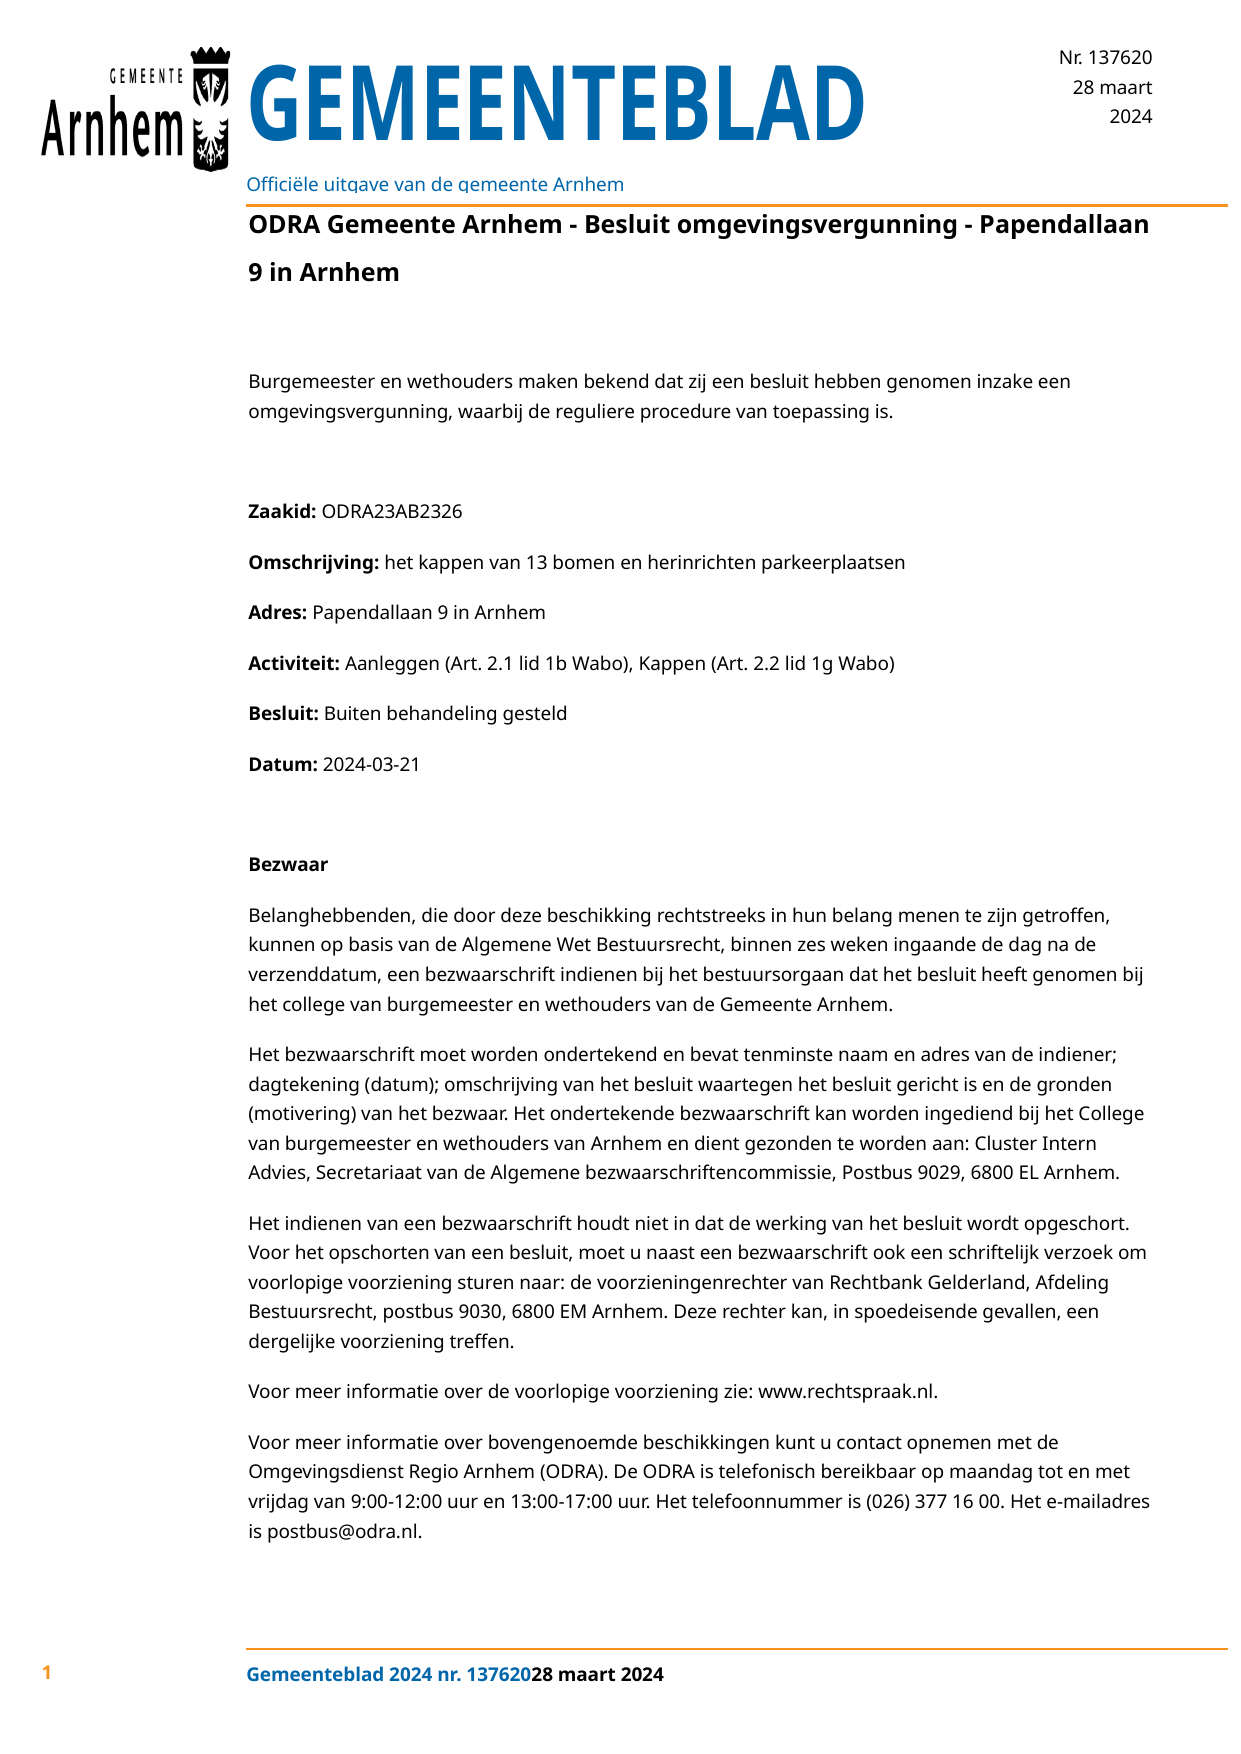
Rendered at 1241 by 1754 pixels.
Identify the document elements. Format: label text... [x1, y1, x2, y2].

text Voor meer informatie over bovengenoemde beschikkingen kunt u contact opnemen met de Omgevingsdienst Regio Arnhem (ODRA). De ODRA is telefonisch bereikbaar op maandag tot en met vrijdag van 9:00-12:00 uur en 13:00-17:00 uur. Het telefoonnummer is (026) 377 16 00. Het e-mailadres is postbus@odra.nl. [248, 1429, 1152, 1544]
text Activiteit: Aanleggen (Art. 2.1 lid 1b Wabo), Kappen (Art. 2.2 lid 1g Wabo) [248, 650, 1152, 676]
text Voor meer informatie over de voorlopige voorziening zie: www.rechtspraak.nl. [248, 1379, 1152, 1404]
text Het bezwaarschrift moet worden ondertekend en bevat tenminste naam en adres van de indiener; dagtekening (datum); omschrijving van het besluit waartegen het besluit gericht is en de gronden (motivering) van het bezwaar. Het ondertekende bezwaarschrift kan worden ingediend bij het College van burgemeester en wethouders van Arnhem en dient gezonden te worden aan: Cluster Intern Advies, Secretariaat van de Algemene bezwaarschriftencommissie, Postbus 9029, 6800 EL Arnhem. [248, 1041, 1152, 1185]
text Omschrijving: het kappen van 13 bomen en herinrichten parkeerplaatsen [248, 549, 1152, 575]
text Besluit: Buiten behandeling gesteld [248, 700, 1152, 726]
text Belanghebbenden, die door deze beschikking rechtstreeks in hun belang menen te zijn getroffen, kunnen op basis van de Algemene Wet Bestuursrecht, binnen zes weken ingaande de dag na de verzenddatum, een bezwaarschrift indienen bij het bestuursorgaan dat het besluit heeft genomen bij het college van burgemeester en wethouders van de Gemeente Arnhem. [248, 902, 1152, 1017]
text Datum: 2024-03-21 [248, 751, 1152, 777]
text Burgemeester en wethouders maken bekend dat zij een besluit hebben genomen inzake een omgevingsvergunning, waarbij de reguliere procedure van toepassing is. [248, 368, 1152, 424]
text Zaakid: ODRA23AB2326 [248, 499, 1152, 524]
text ODRA Gemeente Arnhem - Besluit omgevingsvergunning - Papendallaan 9 in Arnhem [248, 207, 1152, 288]
text Bezwaar [248, 852, 1152, 877]
text Het indienen van een bezwaarschrift houdt niet in dat de werking van het besluit wordt opgeschort. Voor het opschorten van een besluit, moet u naast een bezwaarschrift ook een schriftelijk verzoek om voorlopige voorziening sturen naar: de voorzieningenrechter van Rechtbank Gelderland, Afdeling Bestuursrecht, postbus 9030, 6800 EM Arnhem. Deze rechter kan, in spoedeisende gevallen, een dergelijke voorziening treffen. [248, 1210, 1152, 1354]
text Adres: Papendallaan 9 in Arnhem [248, 599, 1152, 625]
picture [41, 47, 231, 172]
